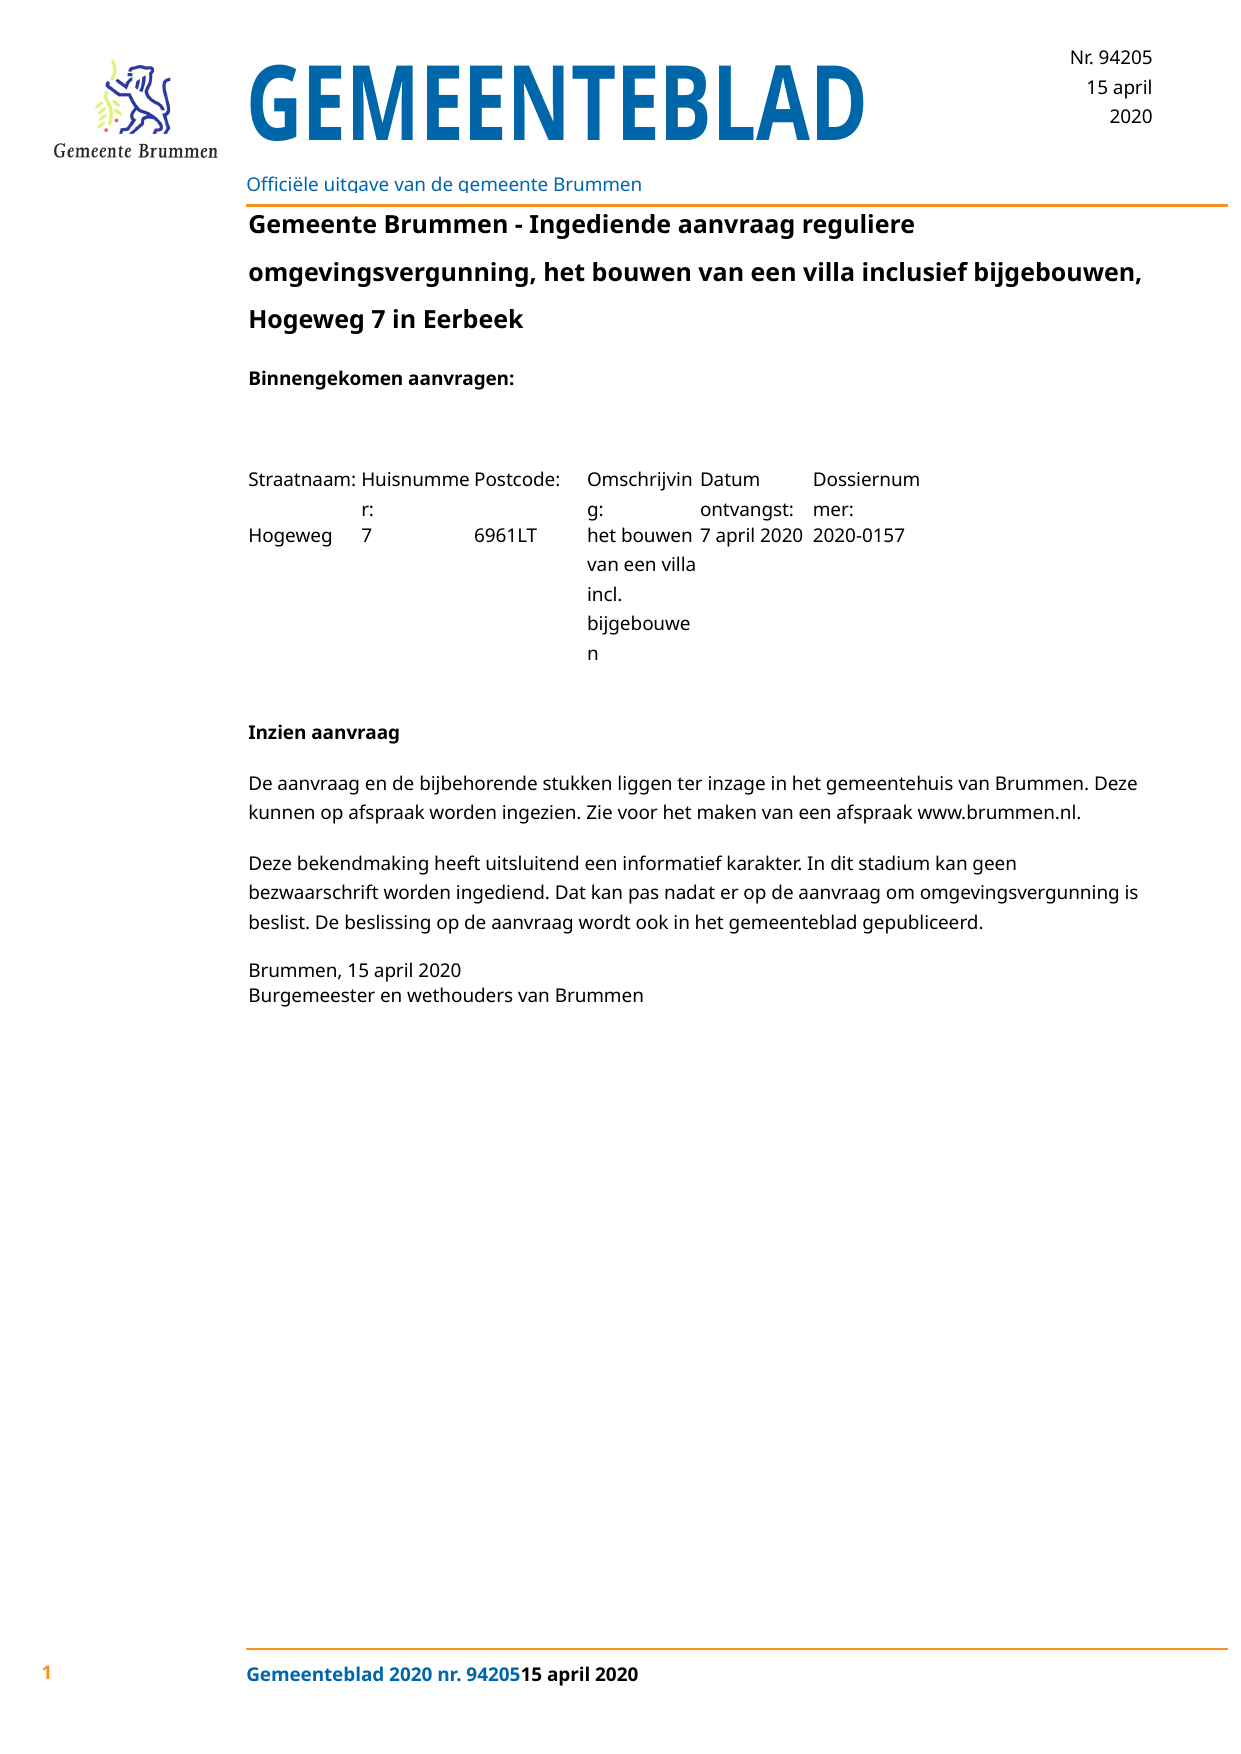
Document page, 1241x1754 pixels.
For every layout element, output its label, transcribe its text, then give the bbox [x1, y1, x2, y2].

table_cell 7 [361, 522, 474, 666]
table_header Huisnummer: [361, 466, 474, 522]
text Burgemeester en wethouders van Brummen [248, 983, 1152, 1008]
text Brummen, 15 april 2020 [248, 957, 1152, 983]
table_cell [1039, 522, 1152, 666]
text Inzien aanvraag [248, 719, 1152, 745]
text Gemeente Brummen - Ingediende aanvraag reguliere omgevingsvergunning, het bouwen van een villa inclusief bijgebouwen, Hogeweg 7 in Eerbeek [248, 207, 1152, 336]
table_cell 7 april 2020 [700, 522, 813, 666]
text Binnengekomen aanvragen: [248, 366, 1152, 391]
text Deze bekendmaking heeft uitsluitend een informatief karakter. In dit stadium kan geen bezwaarschrift worden ingediend. Dat kan pas nadat er op de aanvraag om omgevingsvergunning is beslist. De beslissing op de aanvraag wordt ook in het gemeenteblad gepubliceerd. [248, 850, 1152, 935]
table_cell Hogeweg [248, 522, 361, 666]
table_header Dossiernummer: [813, 466, 926, 522]
table_header Postcode: [474, 466, 587, 522]
table_header Omschrijving: [587, 466, 700, 522]
table_cell 6961LT [474, 522, 587, 666]
table_header [926, 466, 1038, 522]
table_header Datum ontvangst: [700, 466, 813, 522]
table_cell het bouwen van een villa incl. bijgebouwen [587, 522, 700, 666]
table_cell 2020-0157 [813, 522, 926, 666]
picture [41, 47, 231, 172]
table_header [1039, 466, 1152, 522]
table_header Straatnaam: [248, 466, 361, 522]
text De aanvraag en de bijbehorende stukken liggen ter inzage in het gemeentehuis van Brummen. Deze kunnen op afspraak worden ingezien. Zie voor het maken van een afspraak www.brummen.nl. [248, 770, 1152, 825]
table_cell [926, 522, 1038, 666]
